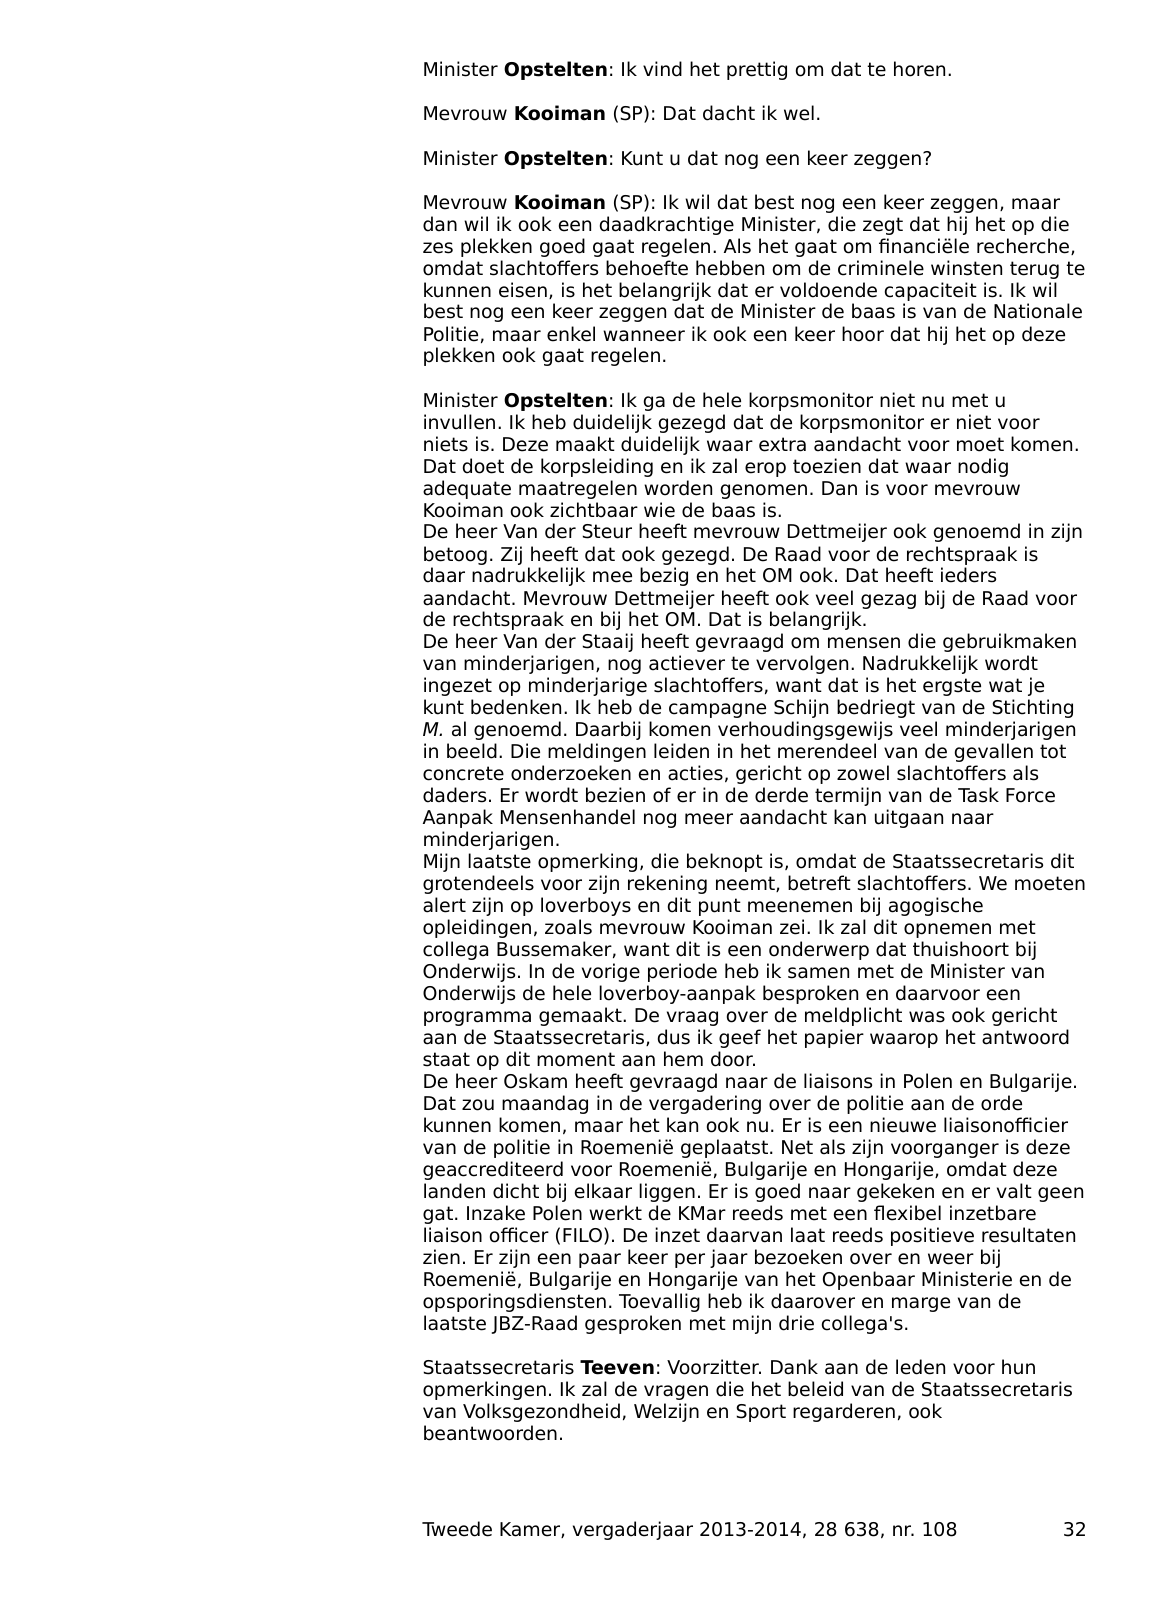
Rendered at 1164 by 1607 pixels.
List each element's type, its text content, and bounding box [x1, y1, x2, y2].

text Mevrouw Kooiman (SP): Dat dacht ik wel. [422, 103, 1087, 125]
text Minister Opstelten: Kunt u dat nog een keer zeggen? [422, 147, 1087, 169]
text Staatssecretaris Teeven: Voorzitter. Dank aan de leden voor hun opmerkingen. Ik zal de vragen die het beleid van de Staatssecretaris van Volksgezondheid, Welzijn en Sport regarderen, ook beantwoorden. [422, 1357, 1087, 1445]
text Minister Opstelten: Ik vind het prettig om dat te horen. [422, 59, 1087, 81]
text Mevrouw Kooiman (SP): Ik wil dat best nog een keer zeggen, maar dan wil ik ook een daadkrachtige Minister, die zegt dat hij het op die zes plekken goed gaat regelen. Als het gaat om financiële recherche, omdat slachtoffers behoefte hebben om de criminele winsten terug te kunnen eisen, is het belangrijk dat er voldoende capaciteit is. Ik wil best nog een keer zeggen dat de Minister de baas is van de Nationale Politie, maar enkel wanneer ik ook een keer hoor dat hij het op deze plekken ook gaat regelen. [422, 192, 1087, 367]
text Mijn laatste opmerking, die beknopt is, omdat de Staatssecretaris dit grotendeels voor zijn rekening neemt, betreft slachtoffers. We moeten alert zijn op loverboys en dit punt meenemen bij agogische opleidingen, zoals mevrouw Kooiman zei. Ik zal dit opnemen met collega Bussemaker, want dit is een onderwerp dat thuishoort bij Onderwijs. In de vorige periode heb ik samen met de Minister van Onderwijs de hele loverboy-aanpak besproken en daarvoor een programma gemaakt. De vraag over de meldplicht was ook gericht aan de Staatssecretaris, dus ik geef het papier waarop het antwoord staat op dit moment aan hem door. [422, 851, 1087, 1071]
text Minister Opstelten: Ik ga de hele korpsmonitor niet nu met u invullen. Ik heb duidelijk gezegd dat de korpsmonitor er niet voor niets is. Deze maakt duidelijk waar extra aandacht voor moet komen. Dat doet de korpsleiding en ik zal erop toezien dat waar nodig adequate maatregelen worden genomen. Dan is voor mevrouw Kooiman ook zichtbaar wie de baas is. [422, 389, 1087, 521]
text De heer Van der Staaij heeft gevraagd om mensen die gebruikmaken van minderjarigen, nog actiever te vervolgen. Nadrukkelijk wordt ingezet op minderjarige slachtoffers, want dat is het ergste wat je kunt bedenken. Ik heb de campagne Schijn bedriegt van de Stichting M. al genoemd. Daarbij komen verhoudingsgewijs veel minderjarigen in beeld. Die meldingen leiden in het merendeel van de gevallen tot concrete onderzoeken en acties, gericht op zowel slachtoffers als daders. Er wordt bezien of er in de derde termijn van de Task Force Aanpak Mensenhandel nog meer aandacht kan uitgaan naar minderjarigen. [422, 631, 1087, 851]
text De heer Van der Steur heeft mevrouw Dettmeijer ook genoemd in zijn betoog. Zij heeft dat ook gezegd. De Raad voor de rechtspraak is daar nadrukkelijk mee bezig en het OM ook. Dat heeft ieders aandacht. Mevrouw Dettmeijer heeft ook veel gezag bij de Raad voor de rechtspraak en bij het OM. Dat is belangrijk. [422, 521, 1087, 631]
text De heer Oskam heeft gevraagd naar de liaisons in Polen en Bulgarije. Dat zou maandag in de vergadering over de politie aan de orde kunnen komen, maar het kan ook nu. Er is een nieuwe liaisonofficier van de politie in Roemenië geplaatst. Net als zijn voorganger is deze geaccrediteerd voor Roemenië, Bulgarije en Hongarije, omdat deze landen dicht bij elkaar liggen. Er is goed naar gekeken en er valt geen gat. Inzake Polen werkt de KMar reeds met een flexibel inzetbare liaison officer (FILO). De inzet daarvan laat reeds positieve resultaten zien. Er zijn een paar keer per jaar bezoeken over en weer bij Roemenië, Bulgarije en Hongarije van het Openbaar Ministerie en de opsporingsdiensten. Toevallig heb ik daarover en marge van de laatste JBZ-Raad gesproken met mijn drie collega's. [422, 1071, 1087, 1335]
